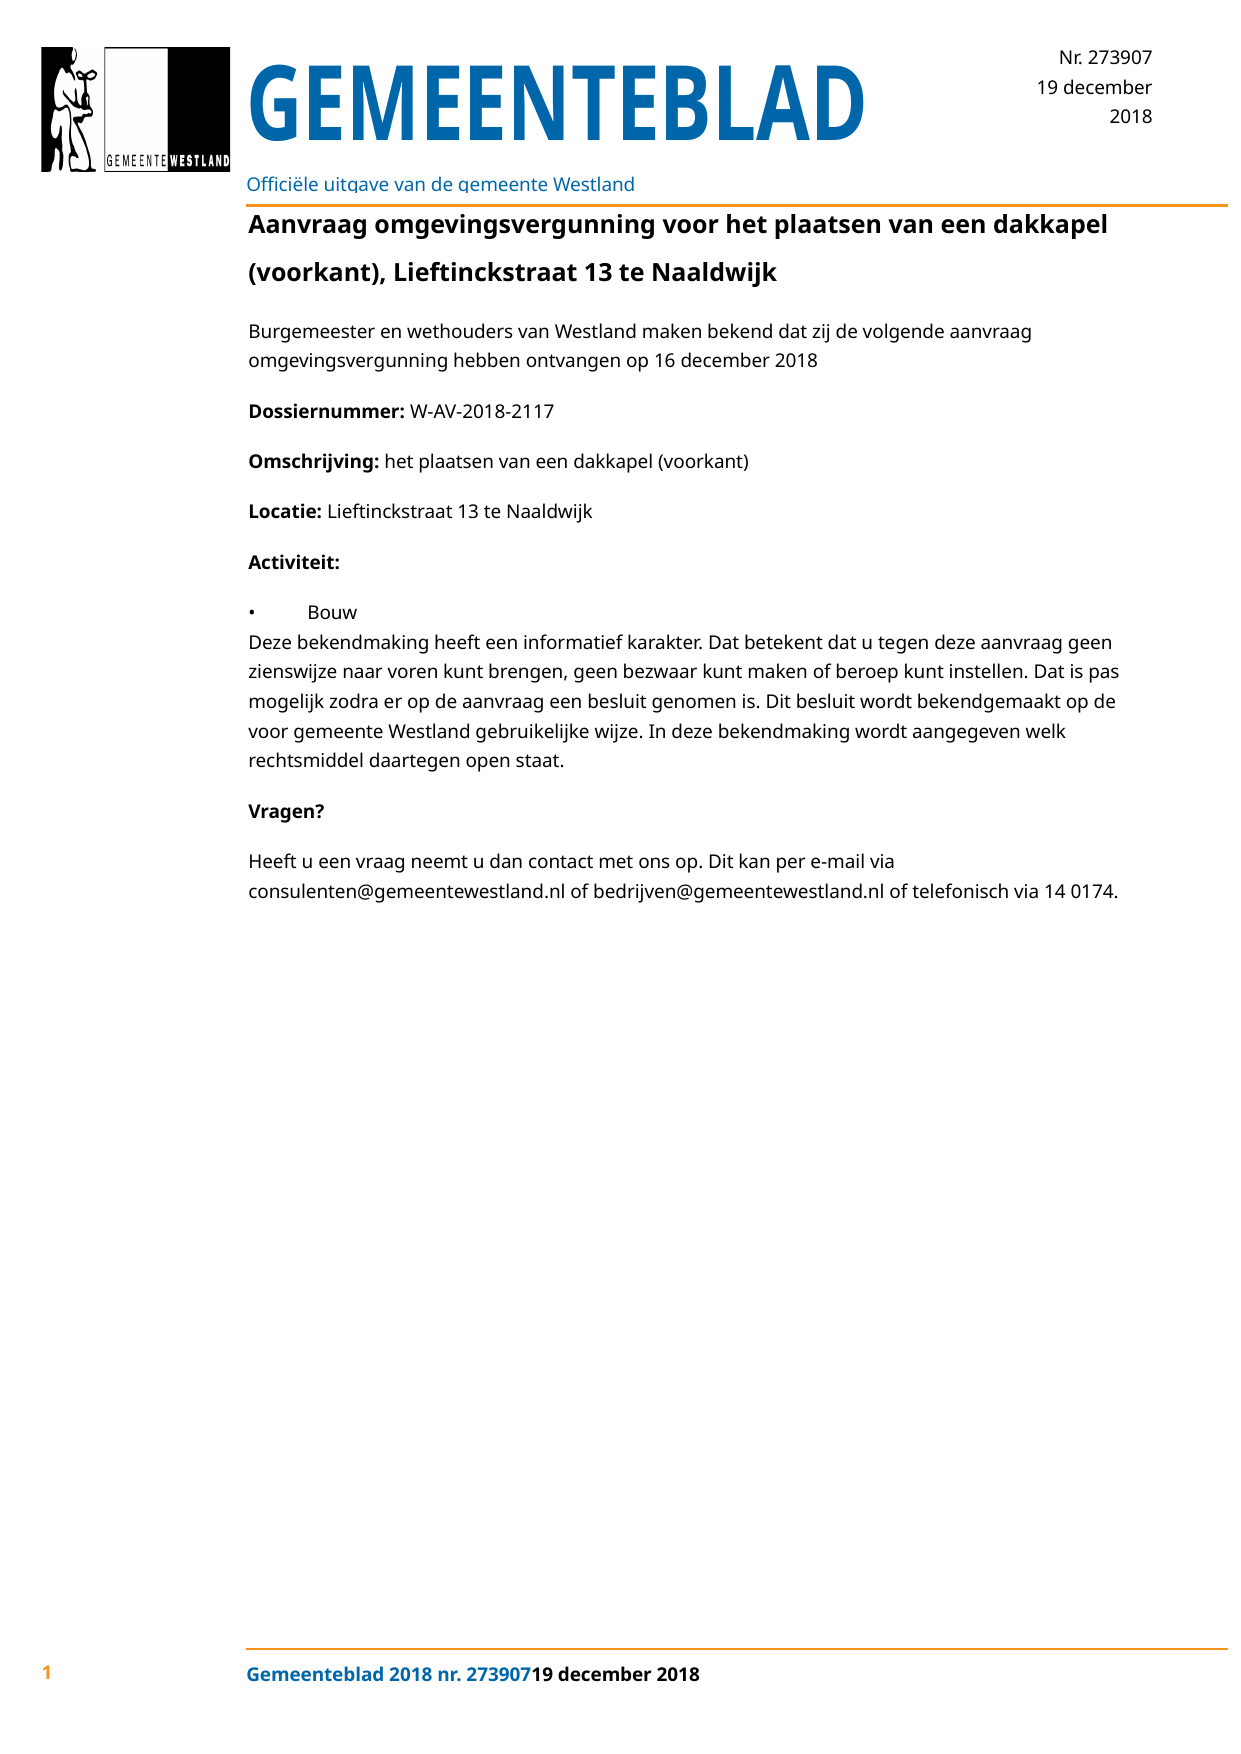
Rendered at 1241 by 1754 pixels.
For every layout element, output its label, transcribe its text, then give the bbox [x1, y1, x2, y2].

list Bouw [248, 599, 1152, 625]
text Heeft u een vraag neemt u dan contact met ons op. Dit kan per e-mail via consulenten@gemeentewestland.nl of bedrijven@gemeentewestland.nl of telefonisch via 14 0174. [248, 848, 1152, 904]
text Aanvraag omgevingsvergunning voor het plaatsen van een dakkapel (voorkant), Lieftinckstraat 13 te Naaldwijk [248, 207, 1152, 288]
text Activiteit: [248, 549, 1152, 575]
picture [41, 47, 231, 172]
text Dossiernummer: W-AV-2018-2117 [248, 398, 1152, 424]
text Burgemeester en wethouders van Westland maken bekend dat zij de volgende aanvraag omgevingsvergunning hebben ontvangen op 16 december 2018 [248, 318, 1152, 373]
text Omschrijving: het plaatsen van een dakkapel (voorkant) [248, 448, 1152, 474]
text Deze bekendmaking heeft een informatief karakter. Dat betekent dat u tegen deze aanvraag geen zienswijze naar voren kunt brengen, geen bezwaar kunt maken of beroep kunt instellen. Dat is pas mogelijk zodra er op de aanvraag een besluit genomen is. Dit besluit wordt bekendgemaakt op de voor gemeente Westland gebruikelijke wijze. In deze bekendmaking wordt aangegeven welk rechtsmiddel daartegen open staat. [248, 629, 1152, 773]
text Locatie: Lieftinckstraat 13 te Naaldwijk [248, 499, 1152, 524]
text Vragen? [248, 798, 1152, 824]
